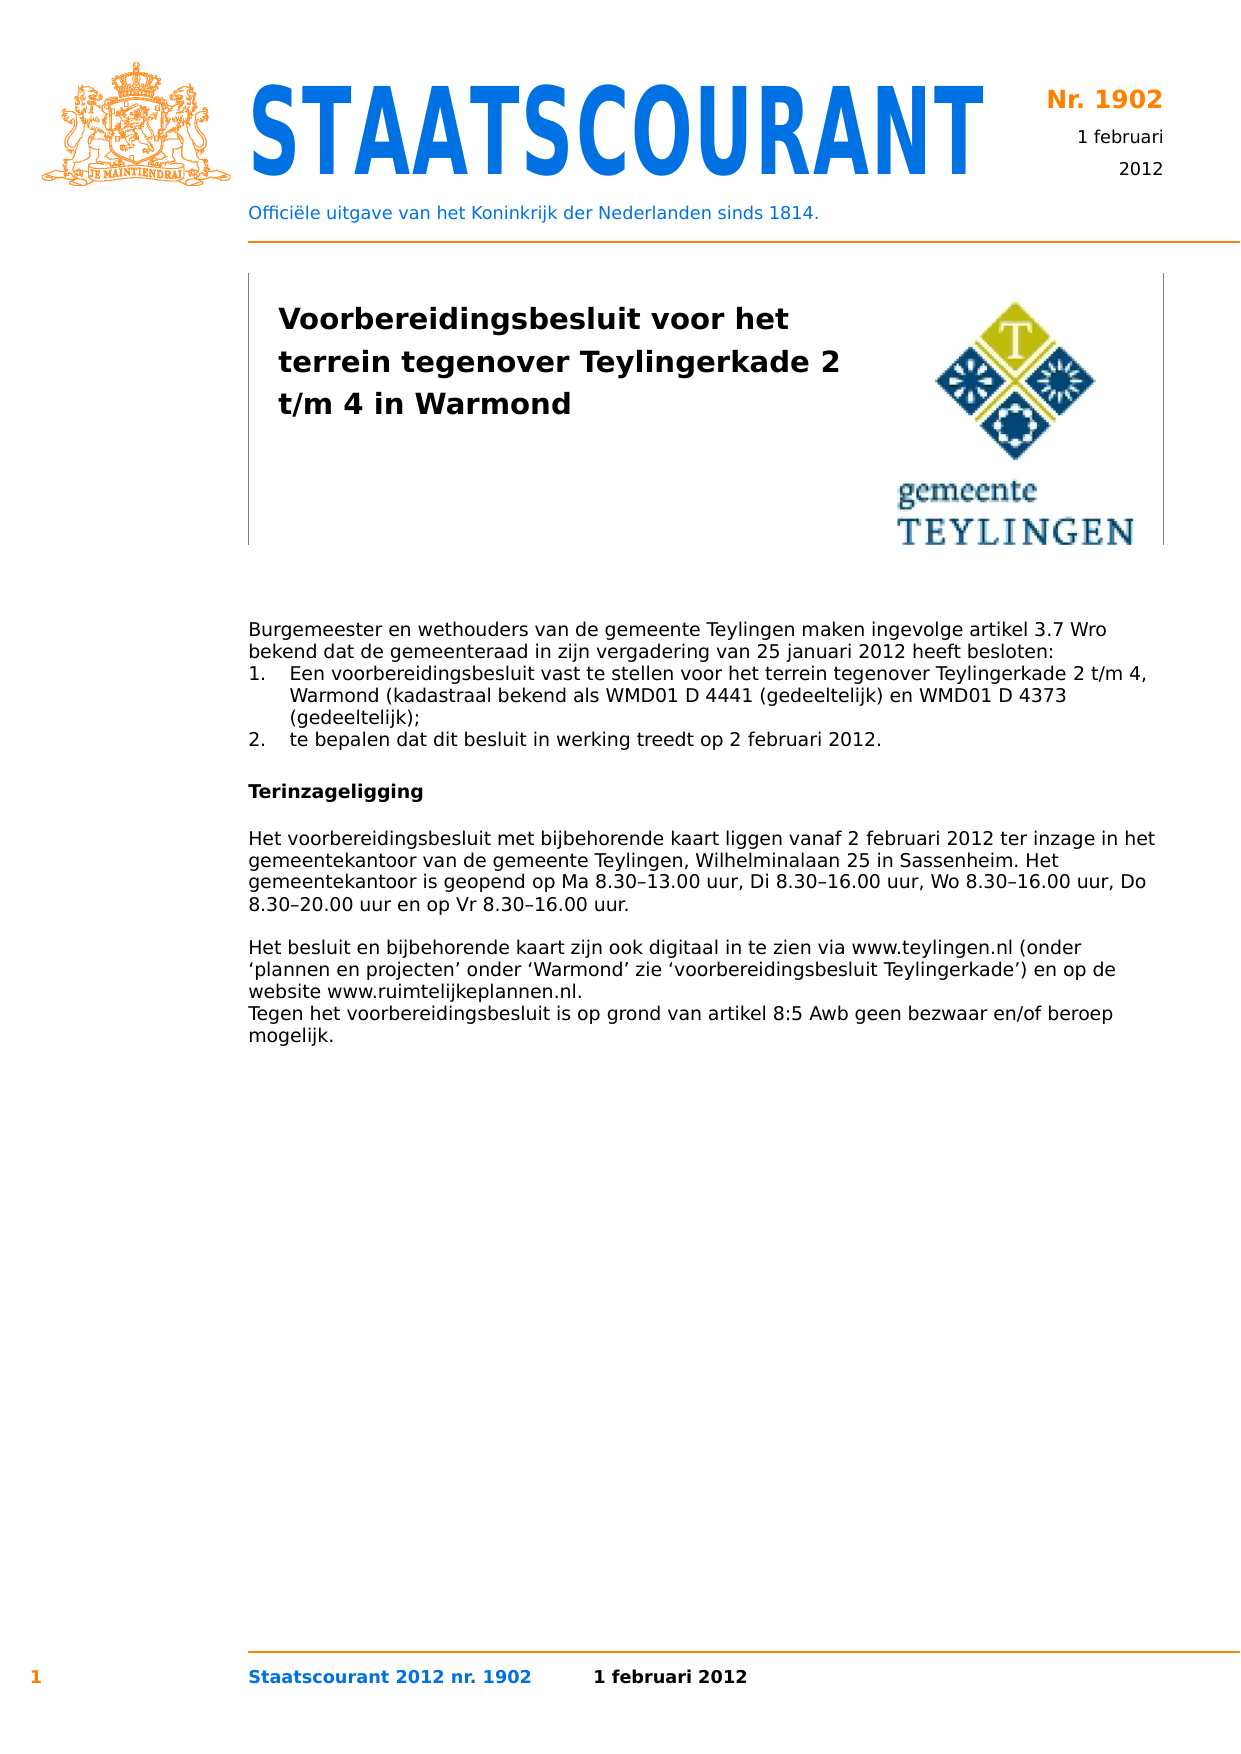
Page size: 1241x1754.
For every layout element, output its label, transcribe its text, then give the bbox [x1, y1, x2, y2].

text Burgemeester en wethouders van de gemeente Teylingen maken ingevolge artikel 3.7 Wro bekend dat de gemeenteraad in zijn vergadering van 25 januari 2012 heeft besloten: [248, 619, 1163, 663]
text 1. Een voorbereidingsbesluit vast te stellen voor het terrein tegenover Teylingerkade 2 t/m 4, Warmond (kadastraal bekend als WMD01 D 4441 (gedeeltelijk) en WMD01 D 4373 (gedeeltelijk); [248, 663, 1163, 728]
picture [897, 302, 1134, 545]
table_header Nr. 1902 [998, 62, 1240, 121]
subtitle Terinzageligging [248, 781, 1163, 802]
text Het voorbereidingsbesluit met bijbehorende kaart liggen vanaf 2 februari 2012 ter inzage in het gemeentekantoor van de gemeente Teylingen, Wilhelminalaan 25 in Sassenheim. Het gemeentekantoor is geopend op Ma 8.30–13.00 uur, Di 8.30–16.00 uur, Wo 8.30–16.00 uur, Do 8.30–20.00 uur en op Vr 8.30–16.00 uur. [248, 827, 1163, 915]
table_cell 2012 [998, 153, 1240, 203]
text Tegen het voorbereidingsbesluit is op grond van artikel 8:5 Awb geen bezwaar en/of beroep mogelijk. [248, 1003, 1163, 1047]
picture [41, 62, 231, 186]
text 2. te bepalen dat dit besluit in werking treedt op 2 februari 2012. [248, 728, 1163, 751]
table_cell 1 februari [998, 121, 1240, 153]
table_header [25, 62, 248, 241]
subtitle Voorbereidingsbesluit voor het terrein tegenover Teylingerkade 2 t/m 4 in Warmond [249, 273, 1163, 545]
text Het besluit en bijbehorende kaart zijn ook digitaal in te zien via www.teylingen.nl (onder ‘plannen en projecten’ onder ‘Warmond’ zie ‘voorbereidingsbesluit Teylingerkade’) en op de website www.ruimtelijkeplannen.nl. [248, 937, 1163, 1003]
table_cell Officiële uitgave van het Koninkrijk der Nederlanden sinds 1814. [248, 203, 1240, 241]
table_header STAATSCOURANT [248, 62, 998, 203]
